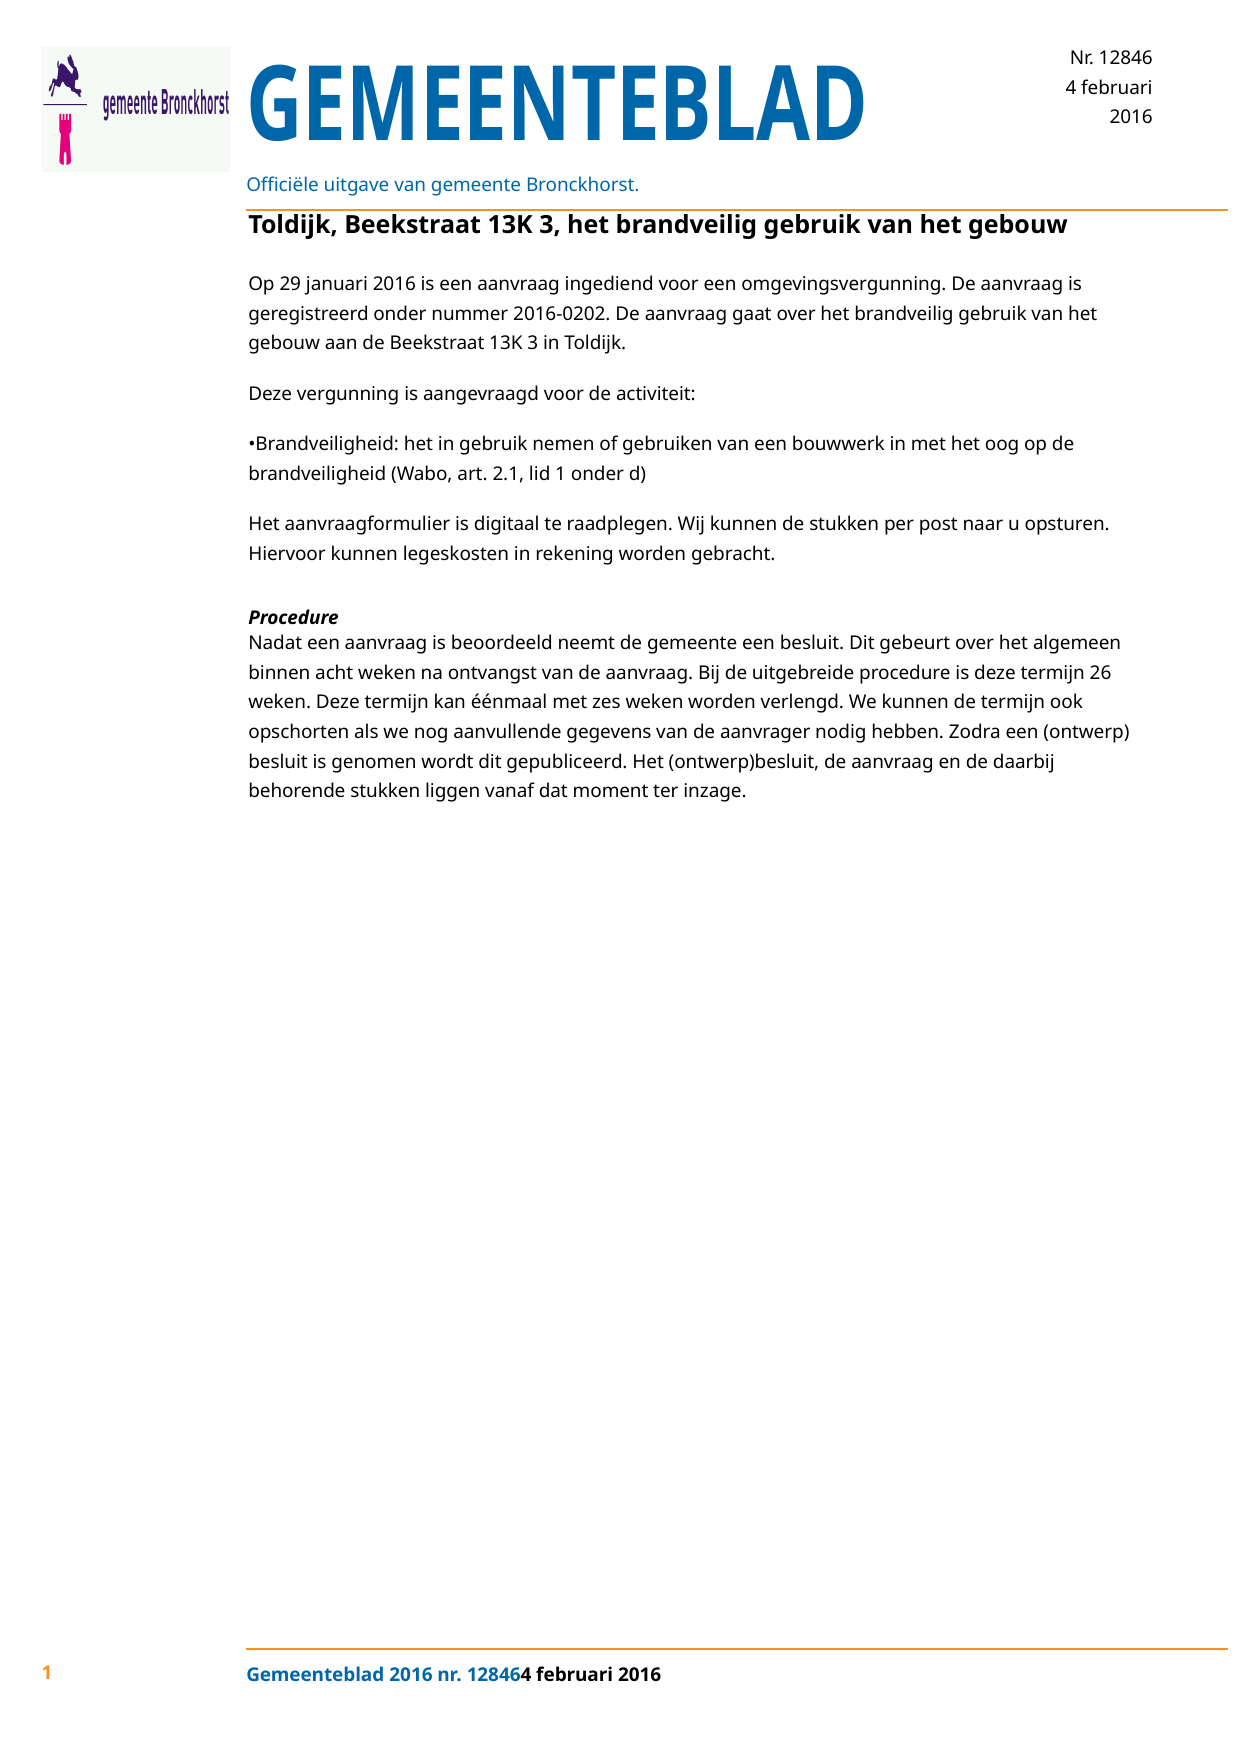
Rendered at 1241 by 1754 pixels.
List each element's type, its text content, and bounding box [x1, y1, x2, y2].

text •Brandveiligheid: het in gebruik nemen of gebruiken van een bouwwerk in met het oog op de brandveiligheid (Wabo, art. 2.1, lid 1 onder d) [248, 430, 1152, 486]
text Het aanvraagformulier is digitaal te raadplegen. Wij kunnen de stukken per post naar u opsturen. Hiervoor kunnen legeskosten in rekening worden gebracht. [248, 510, 1152, 566]
picture [41, 47, 231, 172]
text Op 29 januari 2016 is een aanvraag ingediend voor een omgevingsvergunning. De aanvraag is geregistreerd onder nummer 2016-0202. De aanvraag gaat over het brandveilig gebruik van het gebouw aan de Beekstraat 13K 3 in Toldijk. [248, 270, 1152, 355]
text Nadat een aanvraag is beoordeeld neemt de gemeente een besluit. Dit gebeurt over het algemeen binnen acht weken na ontvangst van de aanvraag. Bij de uitgebreide procedure is deze termijn 26 weken. Deze termijn kan éénmaal met zes weken worden verlengd. We kunnen de termijn ook opschorten als we nog aanvullende gegevens van de aanvrager nodig hebben. Zodra een (ontwerp) besluit is genomen wordt dit gepubliceerd. Het (ontwerp)besluit, de aanvraag en de daarbij behorende stukken liggen vanaf dat moment ter inzage. [248, 629, 1152, 803]
text Toldijk, Beekstraat 13K 3, het brandveilig gebruik van het gebouw [248, 211, 1152, 241]
text Deze vergunning is aangevraagd voor de activiteit: [248, 380, 1152, 406]
text Procedure [248, 604, 1152, 629]
